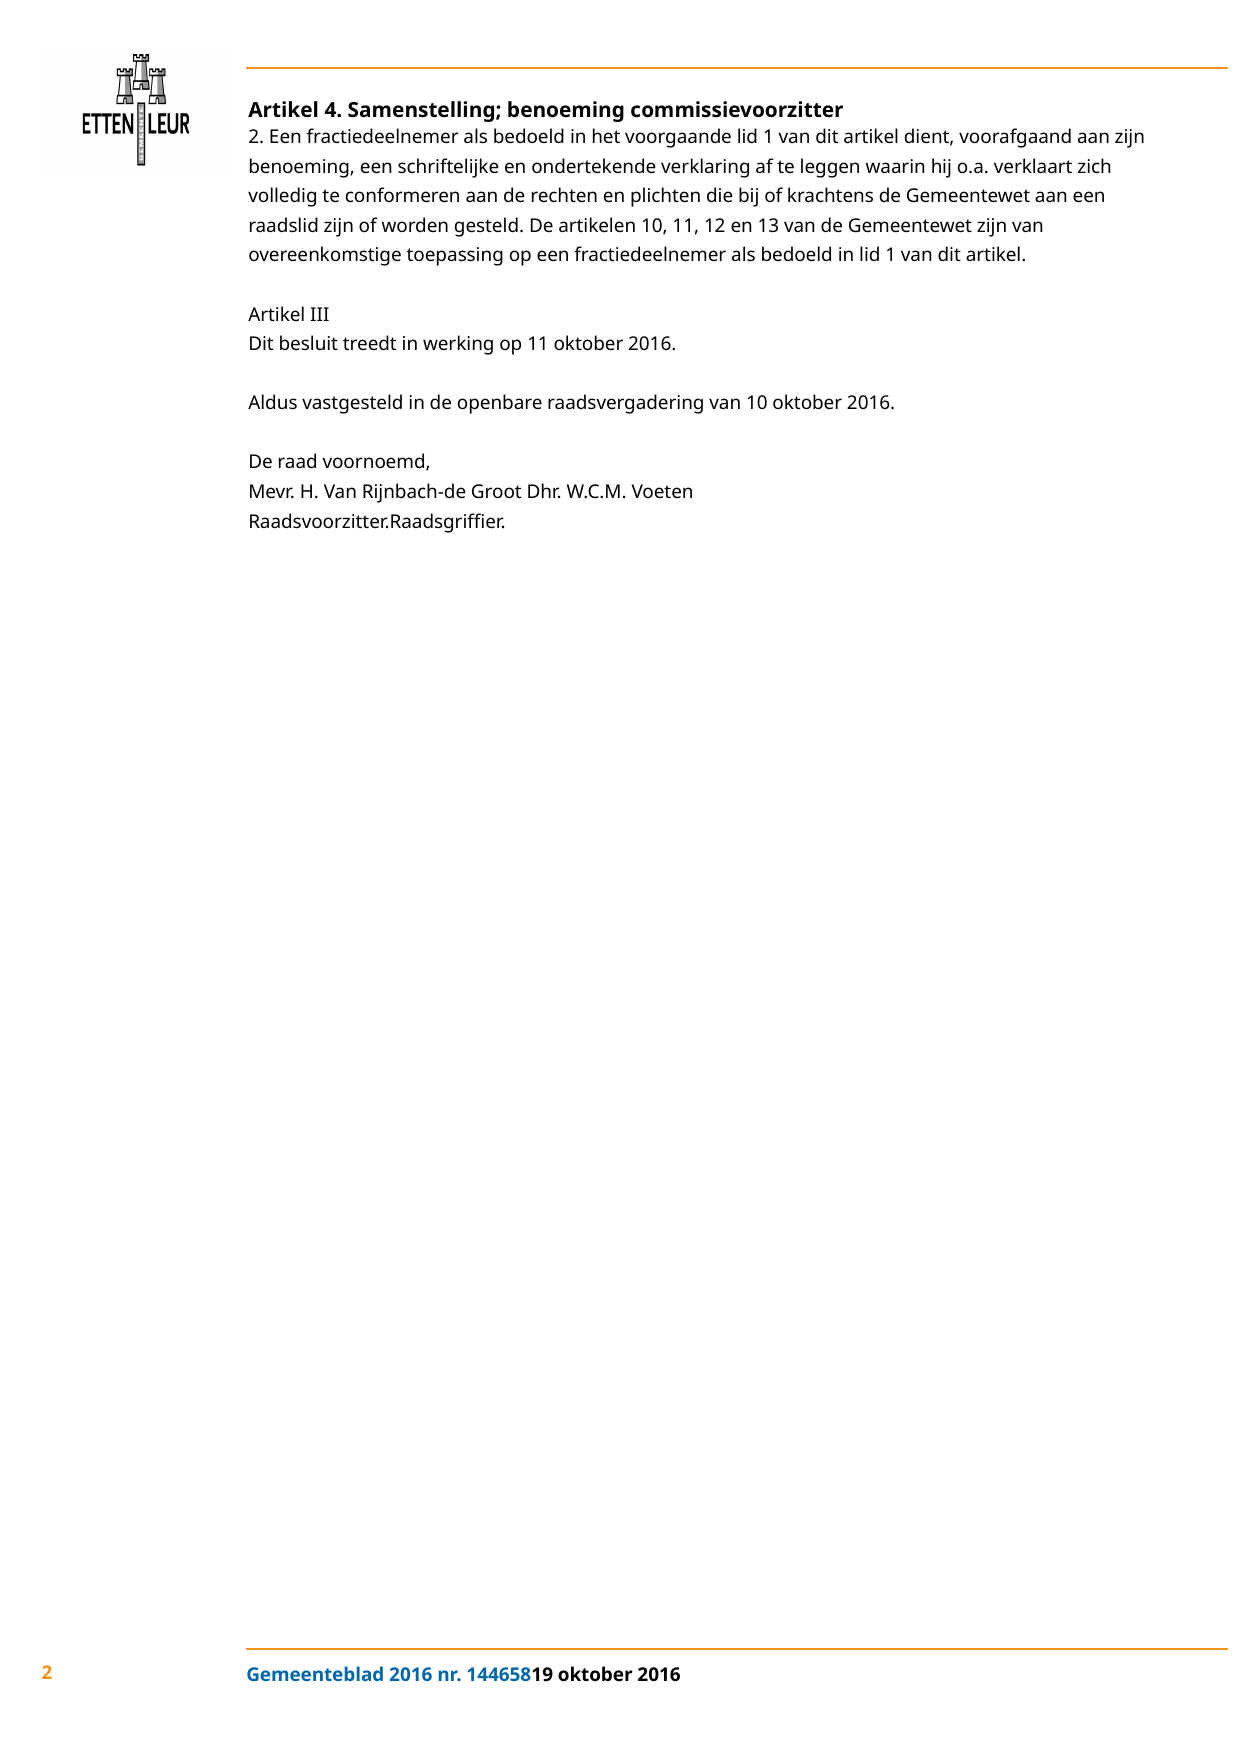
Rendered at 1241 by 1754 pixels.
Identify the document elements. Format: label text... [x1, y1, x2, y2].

text Artikel 4. Samenstelling; benoeming commissievoorzitter [248, 95, 1152, 123]
text De raad voornoemd, [248, 449, 1152, 474]
text Artikel III [248, 301, 1152, 326]
picture [41, 47, 231, 172]
text Aldus vastgesteld in de openbare raadsvergadering van 10 oktober 2016. [248, 389, 1152, 415]
text Raadsvoorzitter.Raadsgriffier. [248, 508, 1152, 533]
text Mevr. H. Van Rijnbach-de Groot Dhr. W.C.M. Voeten [248, 478, 1152, 504]
text Dit besluit treedt in werking op 11 oktober 2016. [248, 330, 1152, 356]
text 2. Een fractiedeelnemer als bedoeld in het voorgaande lid 1 van dit artikel dient, voorafgaand aan zijn benoeming, een schriftelijke en ondertekende verklaring af te leggen waarin hij o.a. verklaart zich volledig te conformeren aan de rechten en plichten die bij of krachtens de Gemeentewet aan een raadslid zijn of worden gesteld. De artikelen 10, 11, 12 en 13 van de Gemeentewet zijn van overeenkomstige toepassing op een fractiedeelnemer als bedoeld in lid 1 van dit artikel. [248, 123, 1152, 267]
